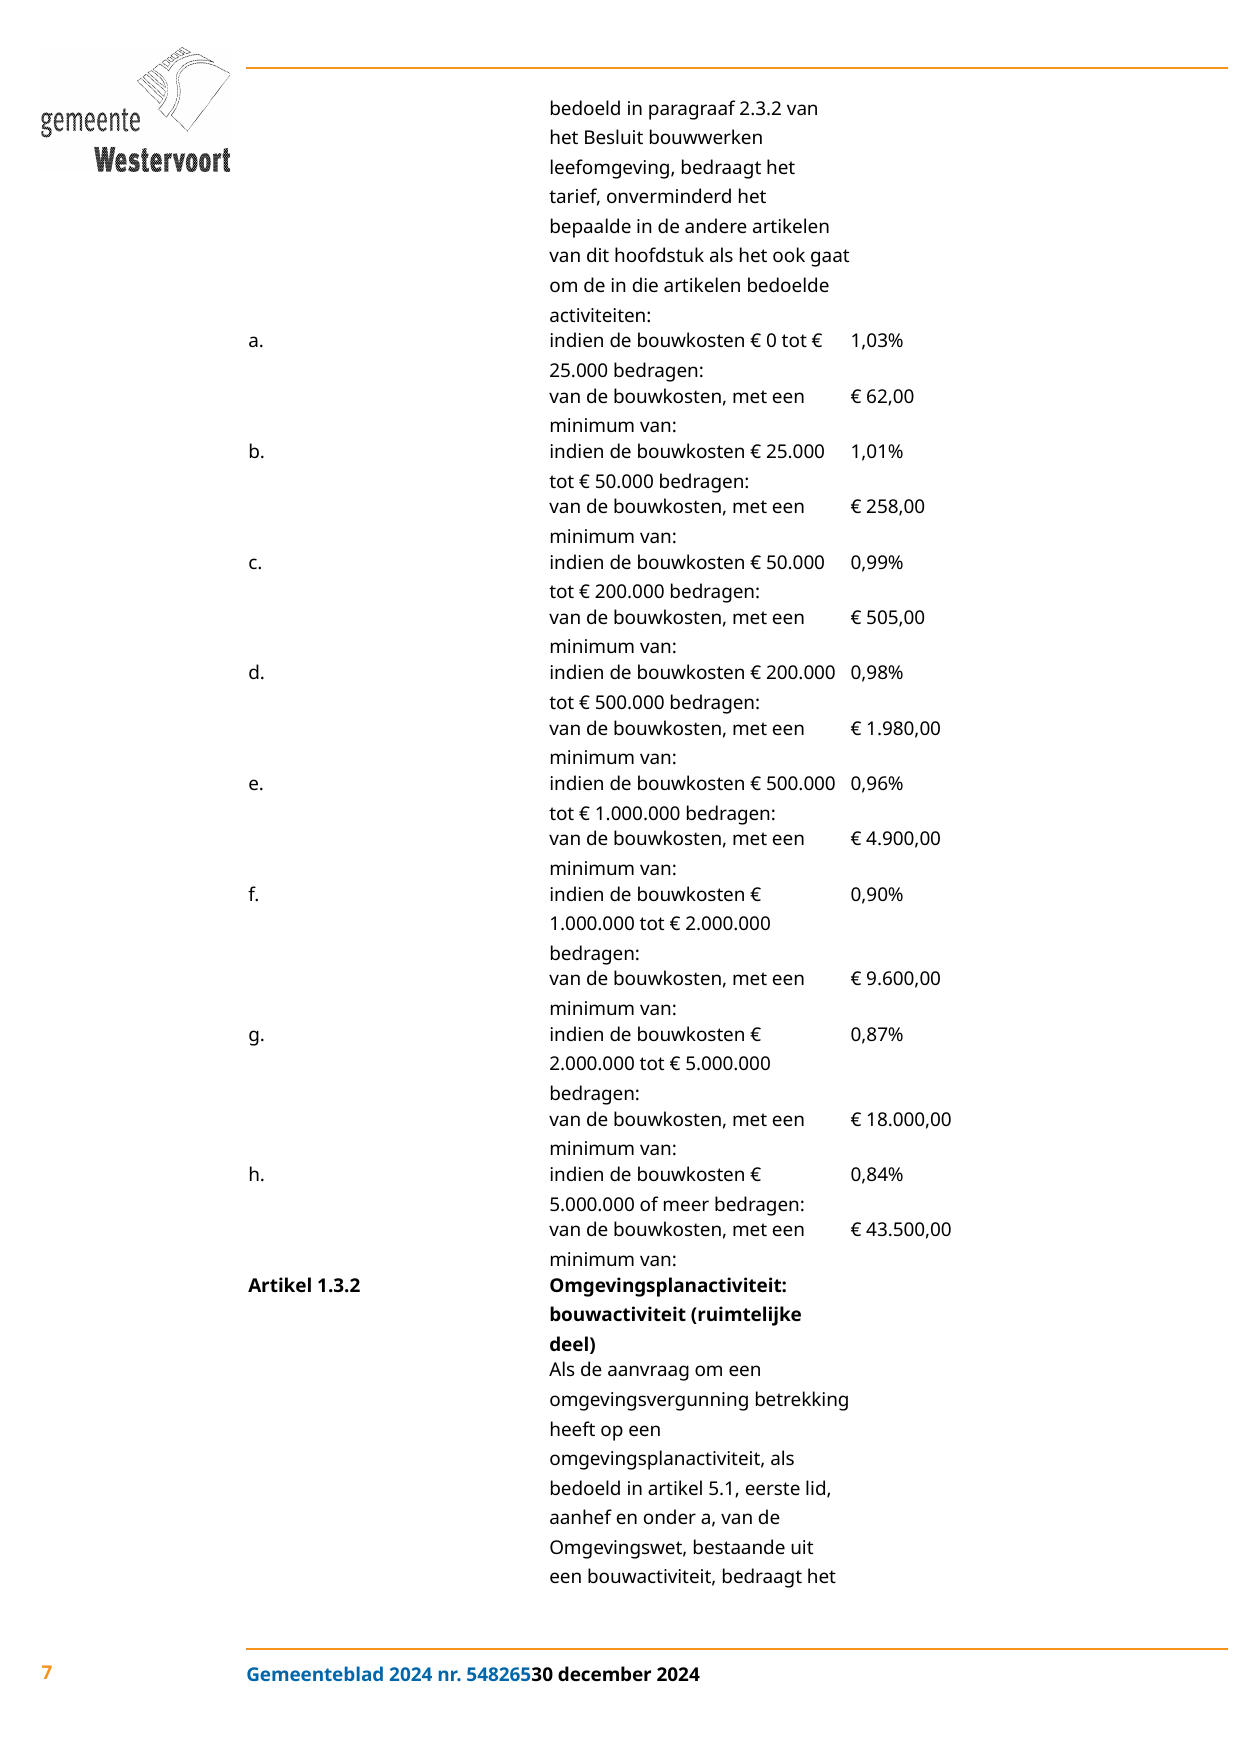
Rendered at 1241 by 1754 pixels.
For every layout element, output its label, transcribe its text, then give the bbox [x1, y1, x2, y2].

table_cell [248, 95, 549, 328]
table_cell Als de aanvraag om een omgevingsvergunning betrekking heeft op een omgevingsplanactiviteit, als bedoeld in artikel 5.1, eerste lid, aanhef en onder a, van de Omgevingswet, bestaande uit een bouwactiviteit, bedraagt het [549, 1357, 850, 1589]
table_cell van de bouwkosten, met een minimum van: [549, 715, 850, 770]
table_cell indien de bouwkosten € 25.000 tot € 50.000 bedragen: [549, 438, 850, 493]
table_cell 0,99% [850, 549, 1152, 604]
table_cell 1,01% [850, 438, 1152, 493]
table_cell e. [248, 770, 549, 825]
table_cell d. [248, 660, 549, 715]
picture [41, 47, 231, 172]
table_cell Artikel 1.3.2 [248, 1272, 549, 1357]
table_cell € 18.000,00 [850, 1106, 1152, 1161]
table_cell indien de bouwkosten € 500.000 tot € 1.000.000 bedragen: [549, 770, 850, 825]
table_cell [248, 1216, 549, 1272]
table_cell [248, 715, 549, 770]
table_cell van de bouwkosten, met een minimum van: [549, 825, 850, 881]
table_cell van de bouwkosten, met een minimum van: [549, 383, 850, 438]
table_cell 0,87% [850, 1021, 1152, 1106]
table_cell [248, 1357, 549, 1589]
table_cell [248, 383, 549, 438]
table_cell h. [248, 1161, 549, 1216]
table_cell 0,84% [850, 1161, 1152, 1216]
table_cell indien de bouwkosten € 5.000.000 of meer bedragen: [549, 1161, 850, 1216]
table_cell 0,90% [850, 881, 1152, 966]
table_cell van de bouwkosten, met een minimum van: [549, 494, 850, 549]
table_cell van de bouwkosten, met een minimum van: [549, 1216, 850, 1272]
table_cell € 9.600,00 [850, 966, 1152, 1021]
table_cell € 505,00 [850, 604, 1152, 659]
table_cell [850, 1272, 1152, 1357]
table_cell bedoeld in paragraaf 2.3.2 van het Besluit bouwwerken leefomgeving, bedraagt het tarief, onverminderd het bepaalde in de andere artikelen van dit hoofdstuk als het ook gaat om de in die artikelen bedoelde activiteiten: [549, 95, 850, 328]
table_cell indien de bouwkosten € 1.000.000 tot € 2.000.000 bedragen: [549, 881, 850, 966]
table_cell c. [248, 549, 549, 604]
table_cell [248, 604, 549, 659]
table_cell 0,98% [850, 660, 1152, 715]
table_cell [248, 825, 549, 881]
table_cell indien de bouwkosten € 2.000.000 tot € 5.000.000 bedragen: [549, 1021, 850, 1106]
table_cell 0,96% [850, 770, 1152, 825]
table_cell € 258,00 [850, 494, 1152, 549]
table_cell [248, 1106, 549, 1161]
table_cell indien de bouwkosten € 200.000 tot € 500.000 bedragen: [549, 660, 850, 715]
table_cell b. [248, 438, 549, 493]
table_cell f. [248, 881, 549, 966]
table_cell [248, 966, 549, 1021]
table_cell van de bouwkosten, met een minimum van: [549, 1106, 850, 1161]
table_cell Omgevingsplanactiviteit: bouwactiviteit (ruimtelijke deel) [549, 1272, 850, 1357]
table_cell [850, 1357, 1152, 1589]
table_cell a. [248, 328, 549, 383]
table_cell g. [248, 1021, 549, 1106]
table_cell € 4.900,00 [850, 825, 1152, 881]
table_cell € 1.980,00 [850, 715, 1152, 770]
table_cell van de bouwkosten, met een minimum van: [549, 966, 850, 1021]
table_cell € 43.500,00 [850, 1216, 1152, 1272]
table_cell indien de bouwkosten € 50.000 tot € 200.000 bedragen: [549, 549, 850, 604]
table_cell € 62,00 [850, 383, 1152, 438]
table_cell indien de bouwkosten € 0 tot € 25.000 bedragen: [549, 328, 850, 383]
table_cell [248, 494, 549, 549]
table_cell van de bouwkosten, met een minimum van: [549, 604, 850, 659]
table_cell [850, 95, 1152, 328]
table_cell 1,03% [850, 328, 1152, 383]
